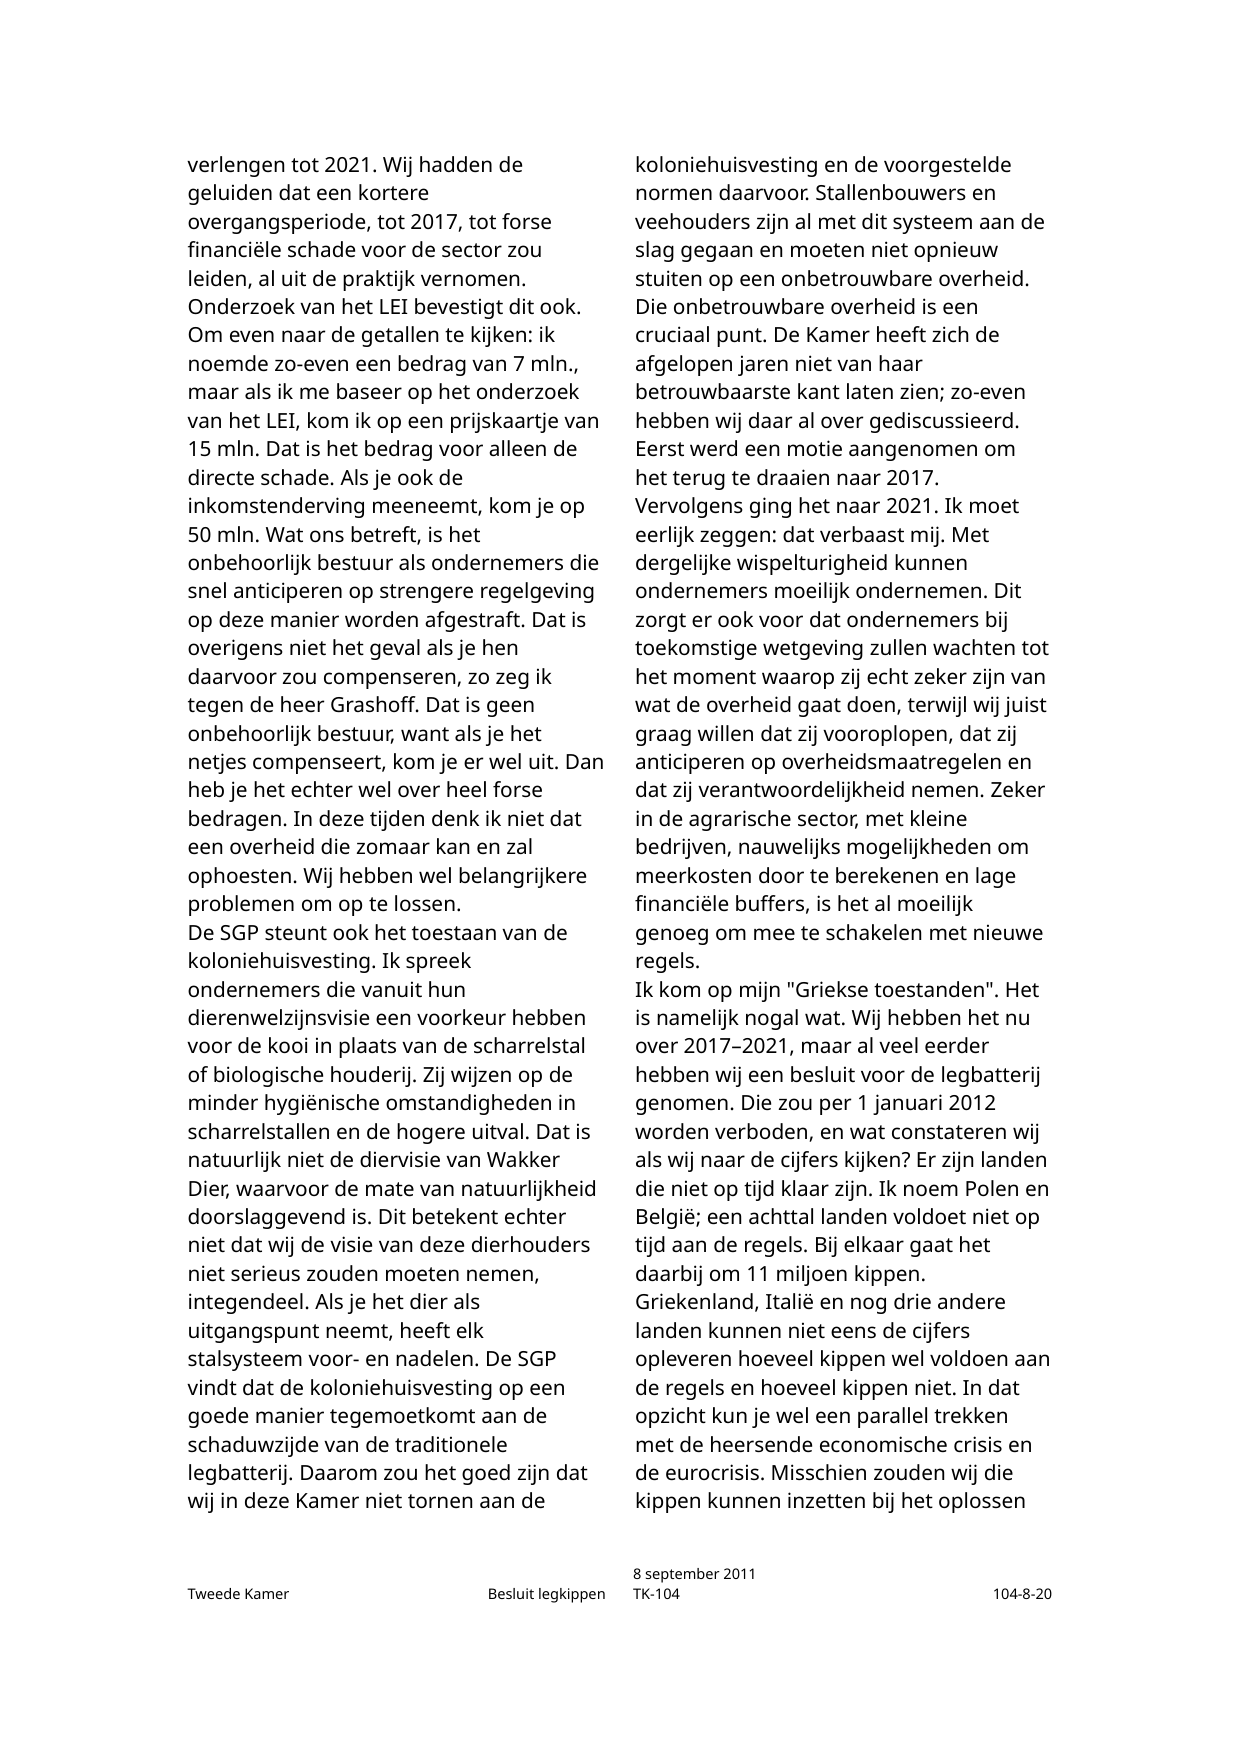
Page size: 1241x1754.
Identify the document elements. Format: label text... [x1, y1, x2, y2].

text Ik kom op mijn "Griekse toestanden". Het is namelijk nogal wat. Wij hebben het nu over 2017–2021, maar al veel eerder hebben wij een besluit voor de legbatterij genomen. Die zou per 1 januari 2012 worden verboden, en wat constateren wij als wij naar de cijfers kijken? Er zijn landen die niet op tijd klaar zijn. Ik noem Polen en België; een achttal landen voldoet niet op tijd aan de regels. Bij elkaar gaat het daarbij om 11 miljoen kippen. Griekenland, Italië en nog drie andere landen kunnen niet eens de cijfers opleveren hoeveel kippen wel voldoen aan de regels en hoeveel kippen niet. In dat opzicht kun je wel een parallel trekken met de heersende economische crisis en de eurocrisis. Misschien zouden wij die kippen kunnen inzetten bij het oplossen [635, 975, 1053, 1515]
text verlengen tot 2021. Wij hadden de geluiden dat een kortere overgangsperiode, tot 2017, tot forse financiële schade voor de sector zou leiden, al uit de praktijk vernomen. Onderzoek van het LEI bevestigt dit ook. Om even naar de getallen te kijken: ik noemde zo-even een bedrag van 7 mln., maar als ik me baseer op het onderzoek van het LEI, kom ik op een prijskaartje van 15 mln. Dat is het bedrag voor alleen de directe schade. Als je ook de inkomstenderving meeneemt, kom je op 50 mln. Wat ons betreft, is het onbehoorlijk bestuur als ondernemers die snel anticiperen op strengere regelgeving op deze manier worden afgestraft. Dat is overigens niet het geval als je hen daarvoor zou compenseren, zo zeg ik tegen de heer Grashoff. Dat is geen onbehoorlijk bestuur, want als je het netjes compenseert, kom je er wel uit. Dan heb je het echter wel over heel forse bedragen. In deze tijden denk ik niet dat een overheid die zomaar kan en zal ophoesten. Wij hebben wel belangrijkere problemen om op te lossen. [187, 150, 605, 918]
text koloniehuisvesting en de voorgestelde normen daarvoor. Stallenbouwers en veehouders zijn al met dit systeem aan de slag gegaan en moeten niet opnieuw stuiten op een onbetrouwbare overheid. [635, 150, 1053, 292]
text Die onbetrouwbare overheid is een cruciaal punt. De Kamer heeft zich de afgelopen jaren niet van haar betrouwbaarste kant laten zien; zo-even hebben wij daar al over gediscussieerd. Eerst werd een motie aangenomen om het terug te draaien naar 2017. Vervolgens ging het naar 2021. Ik moet eerlijk zeggen: dat verbaast mij. Met dergelijke wispelturigheid kunnen ondernemers moeilijk ondernemen. Dit zorgt er ook voor dat ondernemers bij toekomstige wetgeving zullen wachten tot het moment waarop zij echt zeker zijn van wat de overheid gaat doen, terwijl wij juist graag willen dat zij vooroplopen, dat zij anticiperen op overheidsmaatregelen en dat zij verantwoordelijkheid nemen. Zeker in de agrarische sector, met kleine bedrijven, nauwelijks mogelijkheden om meerkosten door te berekenen en lage financiële buffers, is het al moeilijk genoeg om mee te schakelen met nieuwe regels. [635, 292, 1053, 975]
text De SGP steunt ook het toestaan van de koloniehuisvesting. Ik spreek ondernemers die vanuit hun dierenwelzijnsvisie een voorkeur hebben voor de kooi in plaats van de scharrelstal of biologische houderij. Zij wijzen op de minder hygiënische omstandigheden in scharrelstallen en de hogere uitval. Dat is natuurlijk niet de diervisie van Wakker Dier, waarvoor de mate van natuurlijkheid doorslaggevend is. Dit betekent echter niet dat wij de visie van deze dierhouders niet serieus zouden moeten nemen, integendeel. Als je het dier als uitgangspunt neemt, heeft elk stalsysteem voor- en nadelen. De SGP vindt dat de koloniehuisvesting op een goede manier tegemoetkomt aan de schaduwzijde van de traditionele legbatterij. Daarom zou het goed zijn dat wij in deze Kamer niet tornen aan de [187, 918, 605, 1515]
